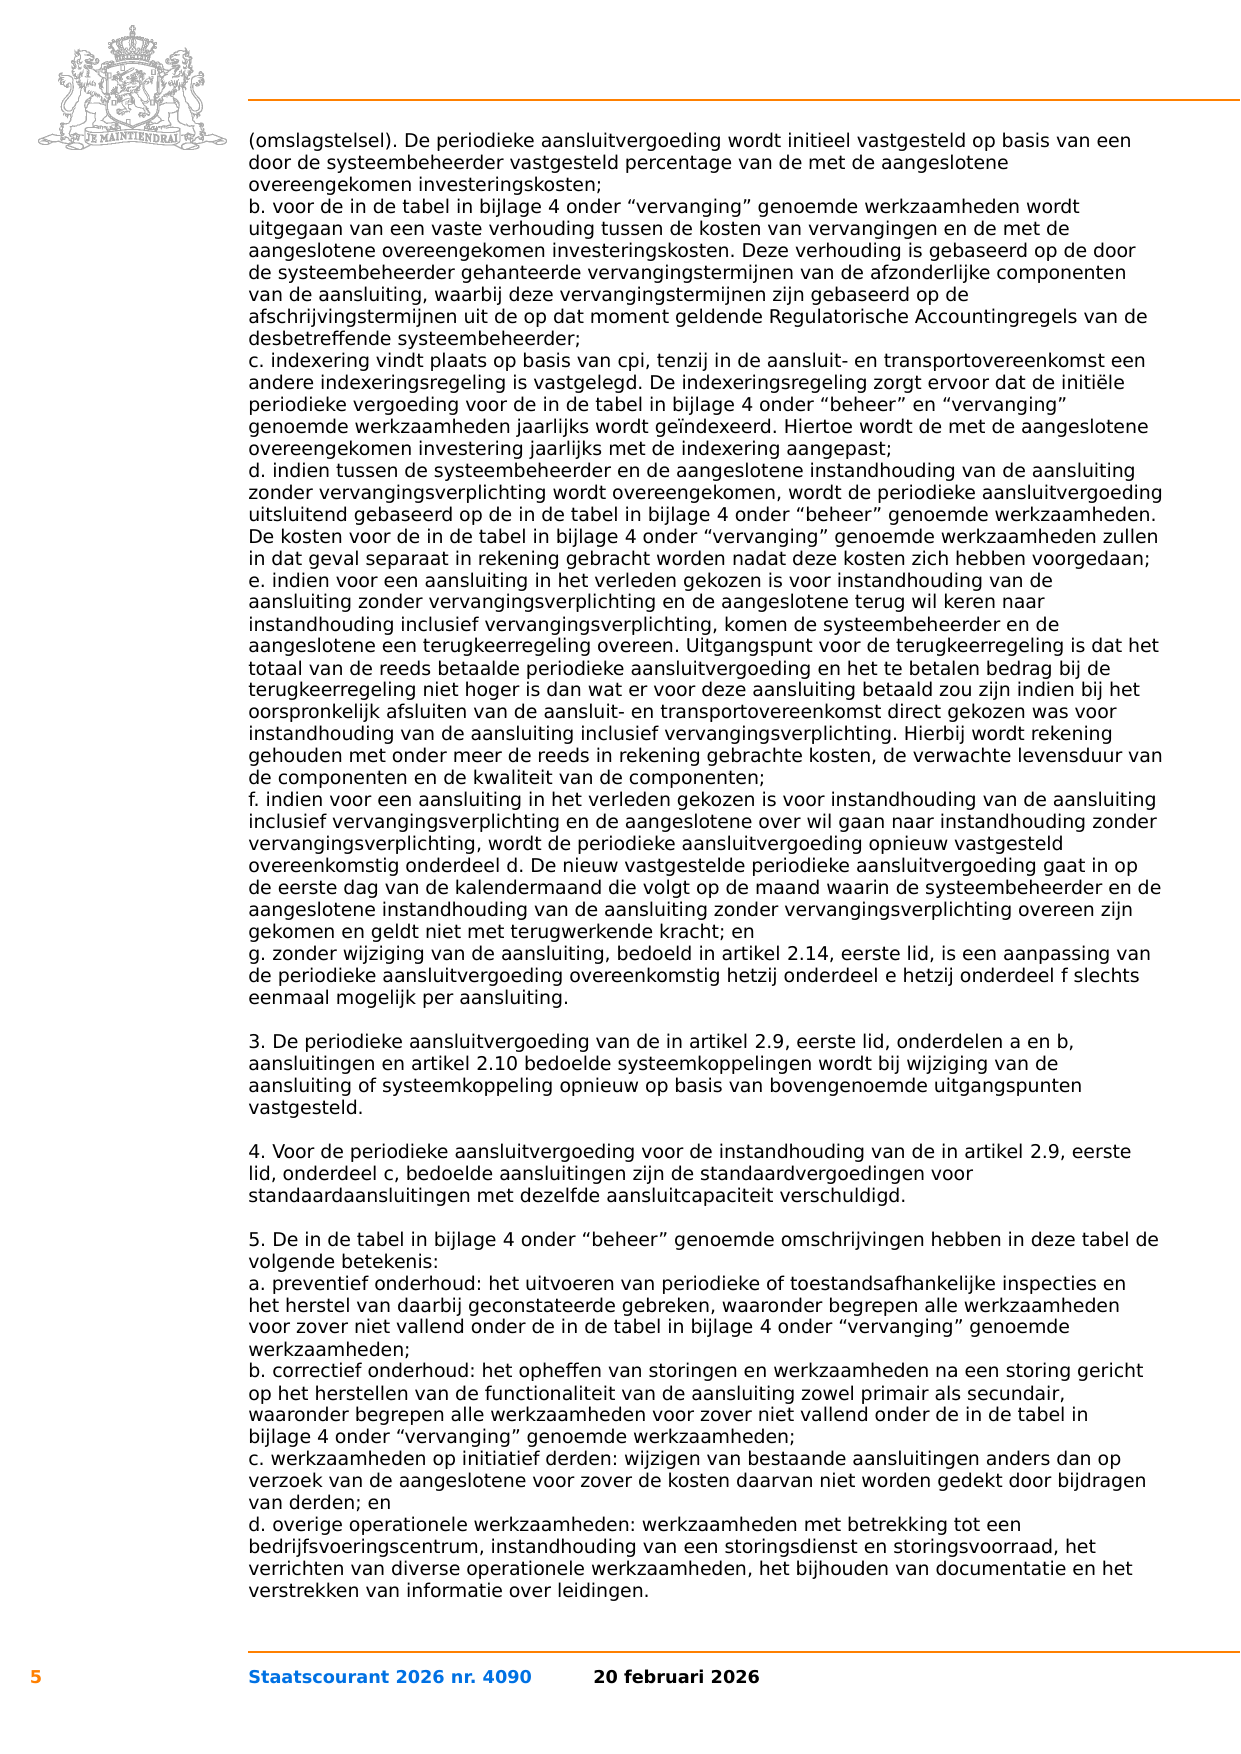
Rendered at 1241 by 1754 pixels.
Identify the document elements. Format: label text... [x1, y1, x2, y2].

text d. overige operationele werkzaamheden: werkzaamheden met betrekking tot een bedrijfsvoeringscentrum, instandhouding van een storingsdienst en storingsvoorraad, het verrichten van diverse operationele werkzaamheden, het bijhouden van documentatie en het verstrekken van informatie over leidingen. [248, 1514, 1163, 1602]
text f. indien voor een aansluiting in het verleden gekozen is voor instandhouding van de aansluiting inclusief vervangingsverplichting en de aangeslotene over wil gaan naar instandhouding zonder vervangingsverplichting, wordt de periodieke aansluitvergoeding opnieuw vastgesteld overeenkomstig onderdeel d. De nieuw vastgestelde periodieke aansluitvergoeding gaat in op de eerste dag van de kalendermaand die volgt op de maand waarin de systeembeheerder en de aangeslotene instandhouding van de aansluiting zonder vervangingsverplichting overeen zijn gekomen en geldt niet met terugwerkende kracht; en [248, 789, 1163, 943]
text e. indien voor een aansluiting in het verleden gekozen is voor instandhouding van de aansluiting zonder vervangingsverplichting en de aangeslotene terug wil keren naar instandhouding inclusief vervangingsverplichting, komen de systeembeheerder en de aangeslotene een terugkeerregeling overeen. Uitgangspunt voor de terugkeerregeling is dat het totaal van de reeds betaalde periodieke aansluitvergoeding en het te betalen bedrag bij de terugkeerregeling niet hoger is dan wat er voor deze aansluiting betaald zou zijn indien bij het oorspronkelijk afsluiten van de aansluit- en transportovereenkomst direct gekozen was voor instandhouding van de aansluiting inclusief vervangingsverplichting. Hierbij wordt rekening gehouden met onder meer de reeds in rekening gebrachte kosten, de verwachte levensduur van de componenten en de kwaliteit van de componenten; [248, 569, 1163, 789]
text b. correctief onderhoud: het opheffen van storingen en werkzaamheden na een storing gericht op het herstellen van de functionaliteit van de aansluiting zowel primair als secundair, waaronder begrepen alle werkzaamheden voor zover niet vallend onder de in de tabel in bijlage 4 onder “vervanging” genoemde werkzaamheden; [248, 1360, 1163, 1448]
picture [38, 25, 227, 150]
text b. voor de in de tabel in bijlage 4 onder “vervanging” genoemde werkzaamheden wordt uitgegaan van een vaste verhouding tussen de kosten van vervangingen en de met de aangeslotene overeengekomen investeringskosten. Deze verhouding is gebaseerd op de door de systeembeheerder gehanteerde vervangingstermijnen van de afzonderlijke componenten van de aansluiting, waarbij deze vervangingstermijnen zijn gebaseerd op de afschrijvingstermijnen uit de op dat moment geldende Regulatorische Accountingregels van de desbetreffende systeembeheerder; [248, 196, 1163, 350]
text 4. Voor de periodieke aansluitvergoeding voor de instandhouding van de in artikel 2.9, eerste lid, onderdeel c, bedoelde aansluitingen zijn de standaardvergoedingen voor standaardaansluitingen met dezelfde aansluitcapaciteit verschuldigd. [248, 1141, 1163, 1207]
text d. indien tussen de systeembeheerder en de aangeslotene instandhouding van de aansluiting zonder vervangingsverplichting wordt overeengekomen, wordt de periodieke aansluitvergoeding uitsluitend gebaseerd op de in de tabel in bijlage 4 onder “beheer” genoemde werkzaamheden. De kosten voor de in de tabel in bijlage 4 onder “vervanging” genoemde werkzaamheden zullen in dat geval separaat in rekening gebracht worden nadat deze kosten zich hebben voorgedaan; [248, 459, 1163, 569]
text a. preventief onderhoud: het uitvoeren van periodieke of toestandsafhankelijke inspecties en het herstel van daarbij geconstateerde gebreken, waaronder begrepen alle werkzaamheden voor zover niet vallend onder de in de tabel in bijlage 4 onder “vervanging” genoemde werkzaamheden; [248, 1272, 1163, 1360]
text g. zonder wijziging van de aansluiting, bedoeld in artikel 2.14, eerste lid, is een aanpassing van de periodieke aansluitvergoeding overeenkomstig hetzij onderdeel e hetzij onderdeel f slechts eenmaal mogelijk per aansluiting. [248, 943, 1163, 1009]
text c. indexering vindt plaats op basis van cpi, tenzij in de aansluit- en transportovereenkomst een andere indexeringsregeling is vastgelegd. De indexeringsregeling zorgt ervoor dat de initiële periodieke vergoeding voor de in de tabel in bijlage 4 onder “beheer” en “vervanging” genoemde werkzaamheden jaarlijks wordt geïndexeerd. Hiertoe wordt de met de aangeslotene overeengekomen investering jaarlijks met de indexering aangepast; [248, 350, 1163, 459]
text c. werkzaamheden op initiatief derden: wijzigen van bestaande aansluitingen anders dan op verzoek van de aangeslotene voor zover de kosten daarvan niet worden gedekt door bijdragen van derden; en [248, 1448, 1163, 1514]
text 5. De in de tabel in bijlage 4 onder “beheer” genoemde omschrijvingen hebben in deze tabel de volgende betekenis: [248, 1228, 1163, 1272]
text (omslagstelsel). De periodieke aansluitvergoeding wordt initieel vastgesteld op basis van een door de systeembeheerder vastgesteld percentage van de met de aangeslotene overeengekomen investeringskosten; [248, 130, 1163, 196]
text 3. De periodieke aansluitvergoeding van de in artikel 2.9, eerste lid, onderdelen a en b, aansluitingen en artikel 2.10 bedoelde systeemkoppelingen wordt bij wijziging van de aansluiting of systeemkoppeling opnieuw op basis van bovengenoemde uitgangspunten vastgesteld. [248, 1031, 1163, 1119]
